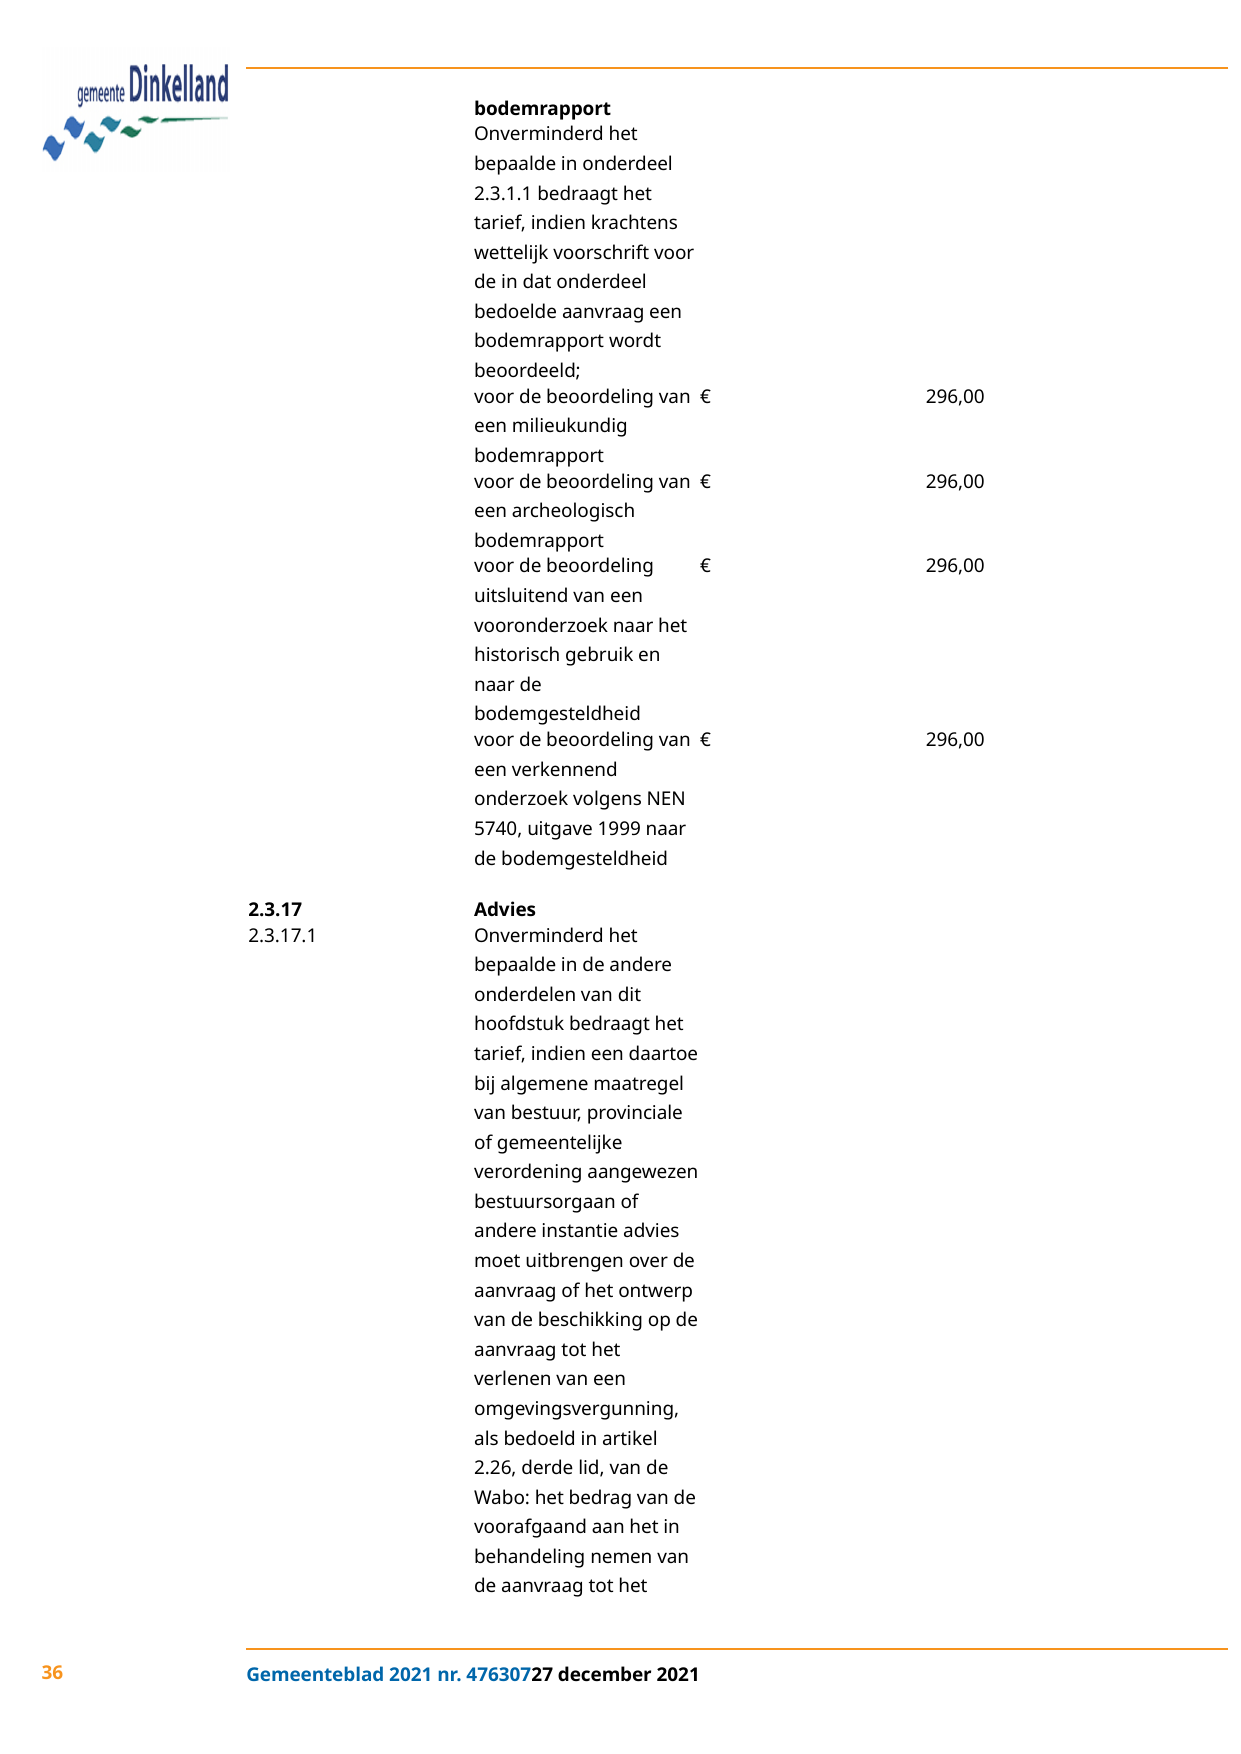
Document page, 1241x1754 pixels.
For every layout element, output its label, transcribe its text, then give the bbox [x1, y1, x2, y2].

table_cell [248, 553, 474, 726]
table_cell [248, 726, 474, 870]
table_cell 2.3.17 [248, 896, 474, 922]
table_cell 296,00 [926, 726, 1152, 870]
table_cell [926, 95, 1152, 121]
table_cell [926, 870, 1152, 896]
table_cell bodemrapport [474, 95, 700, 121]
table_cell 2.3.17.1 [248, 922, 474, 1598]
table_cell [700, 95, 926, 121]
table_cell 296,00 [926, 553, 1152, 726]
table_cell [700, 896, 926, 922]
table_cell 296,00 [926, 383, 1152, 468]
table_cell Advies [474, 896, 700, 922]
table_cell [926, 922, 1152, 1598]
table_cell [700, 870, 926, 896]
table_cell voor de beoordeling van een archeologisch bodemrapport [474, 468, 700, 553]
table_cell [926, 896, 1152, 922]
table_cell Onverminderd het bepaalde in de andere onderdelen van dit hoofdstuk bedraagt het tarief, indien een daartoe bij algemene maatregel van bestuur, provinciale of gemeentelijke verordening aangewezen bestuursorgaan of andere instantie advies moet uitbrengen over de aanvraag of het ontwerp van de beschikking op de aanvraag tot het verlenen van een omgevingsvergunning, als bedoeld in artikel 2.26, derde lid, van de Wabo: het bedrag van de voorafgaand aan het in behandeling nemen van de aanvraag tot het [474, 922, 700, 1598]
table_cell € [700, 726, 926, 870]
table_cell € [700, 383, 926, 468]
table_cell € [700, 553, 926, 726]
table_cell 296,00 [926, 468, 1152, 553]
table_cell [700, 121, 926, 383]
picture [41, 47, 231, 172]
table_cell voor de beoordeling uitsluitend van een vooronderzoek naar het historisch gebruik en naar de bodemgesteldheid [474, 553, 700, 726]
table_cell [248, 95, 474, 121]
table_cell voor de beoordeling van een milieukundig bodemrapport [474, 383, 700, 468]
table_cell [700, 922, 926, 1598]
table_cell [926, 121, 1152, 383]
table_cell Onverminderd het bepaalde in onderdeel 2.3.1.1 bedraagt het tarief, indien krachtens wettelijk voorschrift voor de in dat onderdeel bedoelde aanvraag een bodemrapport wordt beoordeeld; [474, 121, 700, 383]
table_cell [248, 870, 474, 896]
table_cell [248, 383, 474, 468]
table_cell € [700, 468, 926, 553]
table_cell [474, 870, 700, 896]
table_cell [248, 121, 474, 383]
table_cell voor de beoordeling van een verkennend onderzoek volgens NEN 5740, uitgave 1999 naar de bodemgesteldheid [474, 726, 700, 870]
table_cell [248, 468, 474, 553]
